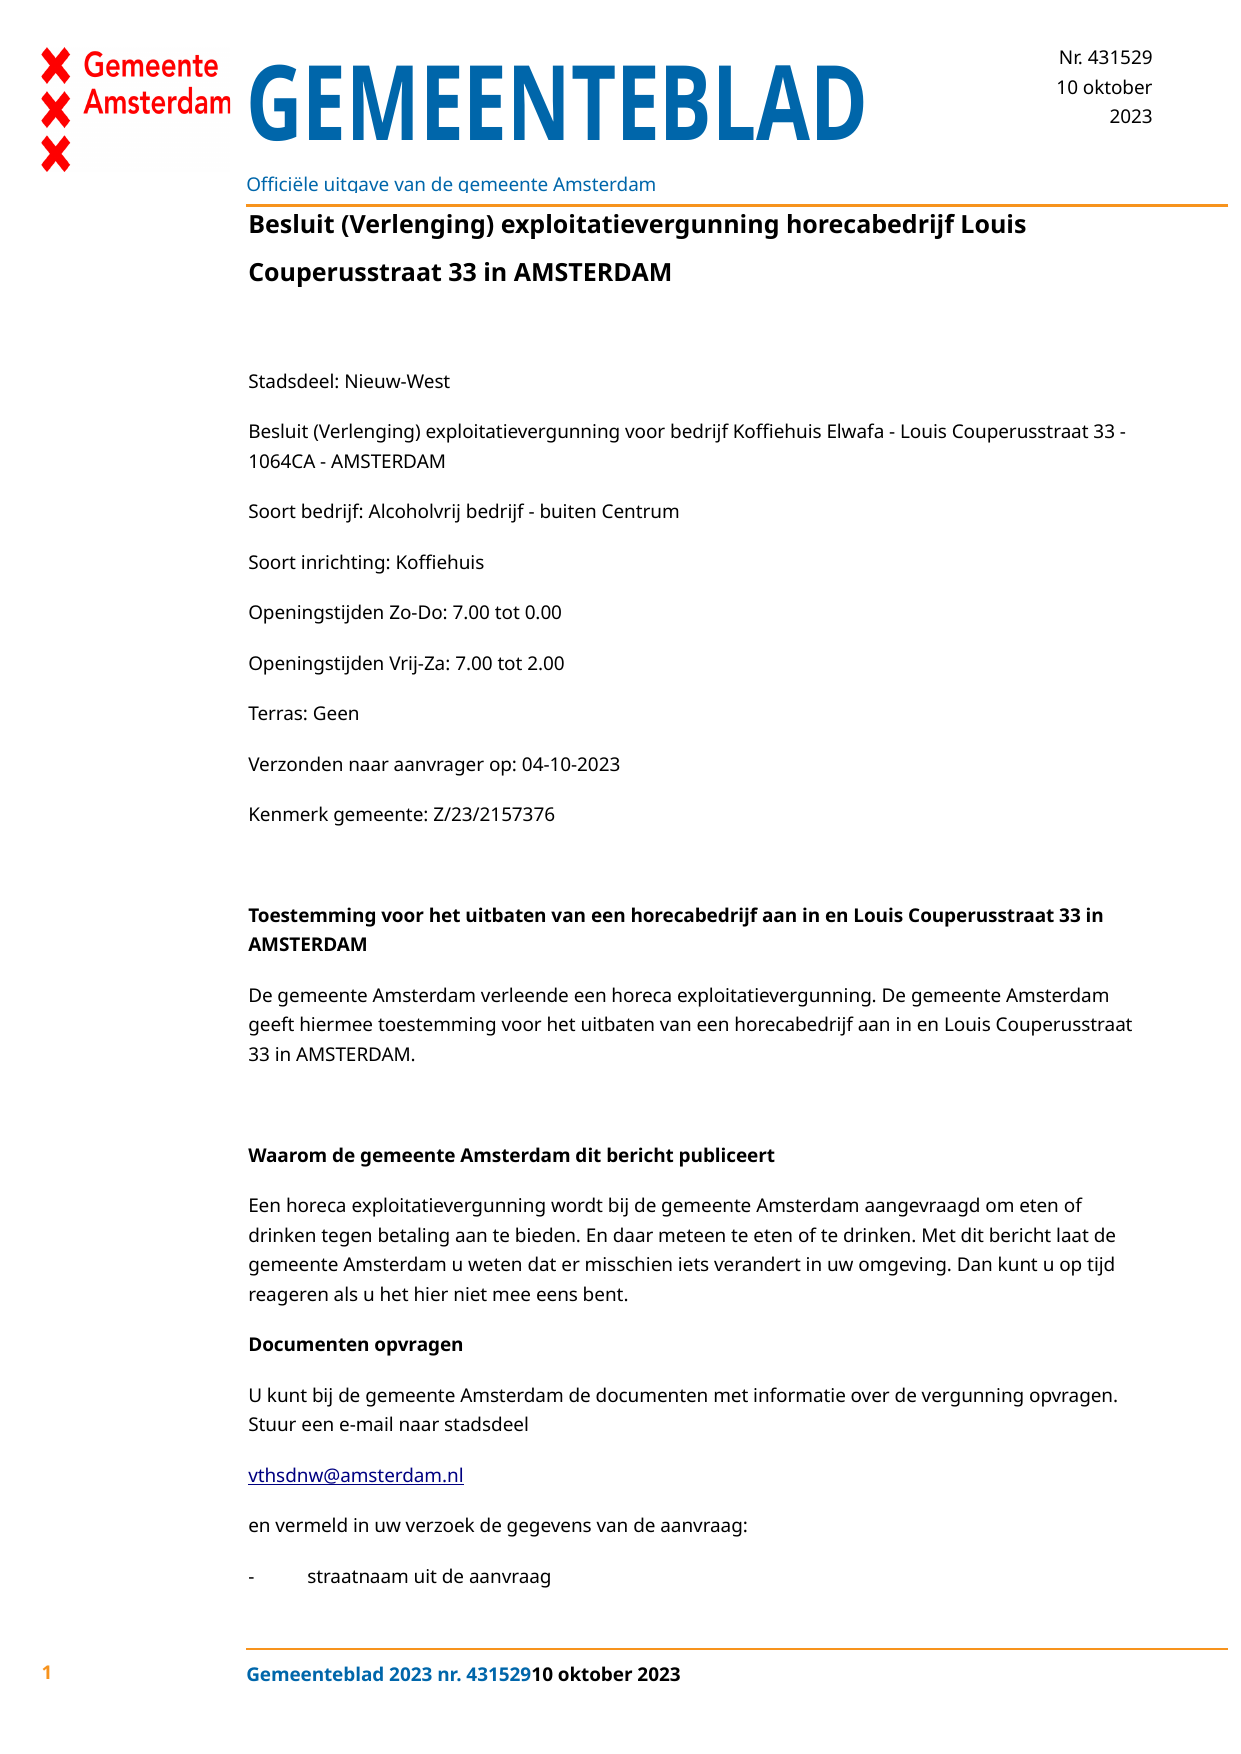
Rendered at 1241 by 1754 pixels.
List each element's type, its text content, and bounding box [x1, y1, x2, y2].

text Besluit (Verlenging) exploitatievergunning voor bedrijf Koffiehuis Elwafa - Louis Couperusstraat 33 - 1064CA - AMSTERDAM [248, 419, 1152, 474]
text Waarom de gemeente Amsterdam dit bericht publiceert [248, 1142, 1152, 1168]
text en vermeld in uw verzoek de gegevens van de aanvraag: [248, 1512, 1152, 1538]
text Een horeca exploitatievergunning wordt bij de gemeente Amsterdam aangevraagd om eten of drinken tegen betaling aan te bieden. En daar meteen te eten of te drinken. Met dit bericht laat de gemeente Amsterdam u weten dat er misschien iets verandert in uw omgeving. Dan kunt u op tijd reageren als u het hier niet mee eens bent. [248, 1192, 1152, 1307]
text Soort bedrijf: Alcoholvrij bedrijf - buiten Centrum [248, 499, 1152, 524]
text Documenten opvragen [248, 1332, 1152, 1357]
text Soort inrichting: Koffiehuis [248, 549, 1152, 575]
text U kunt bij de gemeente Amsterdam de documenten met informatie over de vergunning opvragen. Stuur een e-mail naar stadsdeel [248, 1382, 1152, 1437]
text De gemeente Amsterdam verleende een horeca exploitatievergunning. De gemeente Amsterdam geeft hiermee toestemming voor het uitbaten van een horecabedrijf aan in en Louis Couperusstraat 33 in AMSTERDAM. [248, 982, 1152, 1067]
text Terras: Geen [248, 700, 1152, 726]
list straatnaam uit de aanvraag [248, 1563, 1152, 1589]
text Stadsdeel: Nieuw-West [248, 368, 1152, 394]
text Openingstijden Zo-Do: 7.00 tot 0.00 [248, 599, 1152, 625]
text Openingstijden Vrij-Za: 7.00 tot 2.00 [248, 650, 1152, 676]
picture [41, 47, 231, 172]
text Toestemming voor het uitbaten van een horecabedrijf aan in en Louis Couperusstraat 33 in AMSTERDAM [248, 902, 1152, 957]
text Besluit (Verlenging) exploitatievergunning horecabedrijf Louis Couperusstraat 33 in AMSTERDAM [248, 207, 1152, 288]
text vthsdnw@amsterdam.nl [248, 1462, 1152, 1488]
text Verzonden naar aanvrager op: 04-10-2023 [248, 751, 1152, 777]
text Kenmerk gemeente: Z/23/2157376 [248, 801, 1152, 827]
